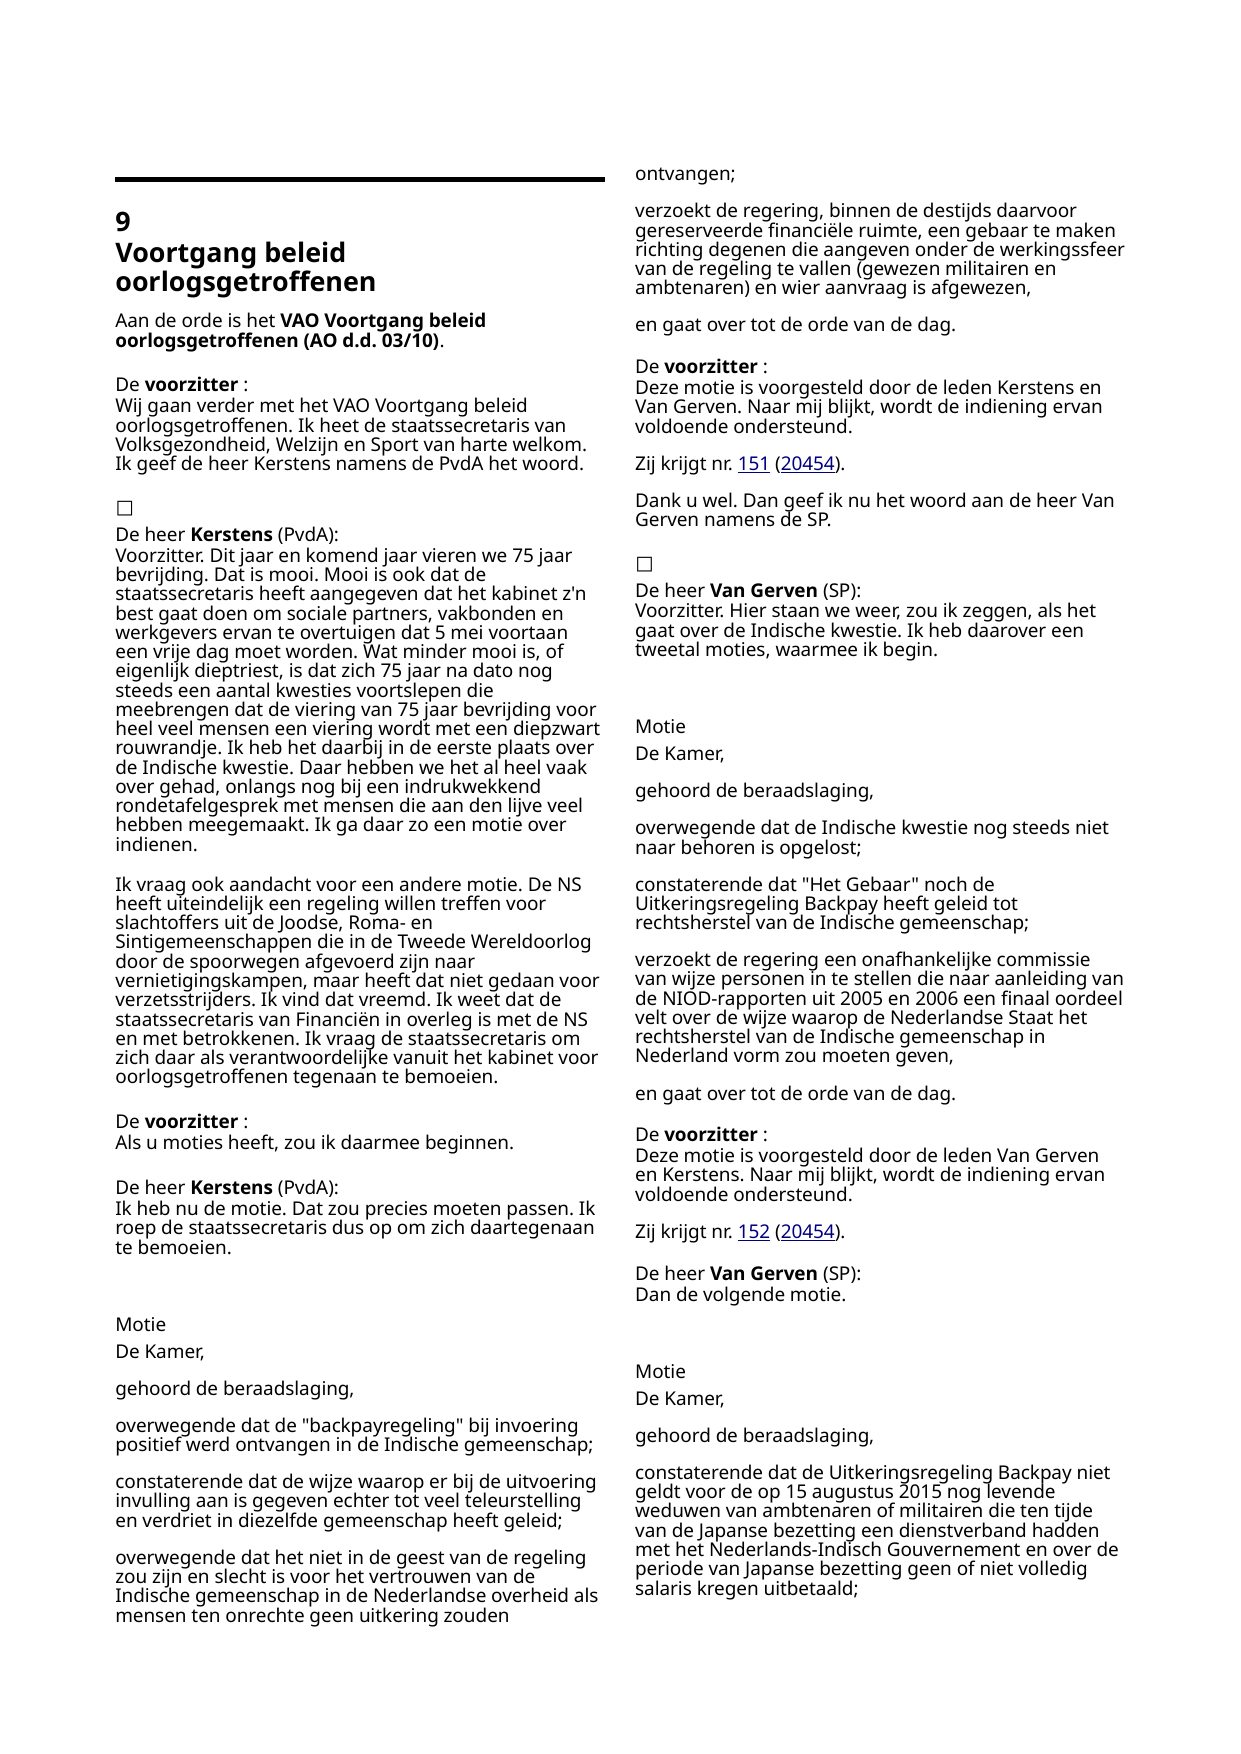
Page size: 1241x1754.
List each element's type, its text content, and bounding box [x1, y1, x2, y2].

text Voorzitter. Dit jaar en komend jaar vieren we 75 jaar bevrijding. Dat is mooi. Mooi is ook dat de staatssecretaris heeft aangegeven dat het kabinet z'n best gaat doen om sociale partners, vakbonden en werkgevers ervan te overtuigen dat 5 mei voortaan een vrije dag moet worden. Wat minder mooi is, of eigenlijk dieptriest, is dat zich 75 jaar na dato nog steeds een aantal kwesties voortslepen die meebrengen dat de viering van 75 jaar bevrijding voor heel veel mensen een viering wordt met een diepzwart rouwrandje. Ik heb het daarbij in de eerste plaats over de Indische kwestie. Daar hebben we het al heel vaak over gehad, onlangs nog bij een indrukwekkend rondetafelgesprek met mensen die aan den lijve veel hebben meegemaakt. Ik ga daar zo een motie over indienen. [115, 547, 605, 855]
text De voorzitter : [115, 1108, 605, 1134]
text Voortgang beleid oorlogsgetroffenen [115, 239, 605, 312]
text constaterende dat de Uitkeringsregeling Backpay niet geldt voor de op 15 augustus 2015 nog levende weduwen van ambtenaren of militairen die ten tijde van de Japanse bezetting een dienstverband hadden met het Nederlands-Indisch Gouvernement en over de periode van Japanse bezetting geen of niet volledig salaris kregen uitbetaald; [635, 1464, 1125, 1599]
text overwegende dat de Indische kwestie nog steeds niet naar behoren is opgelost; [635, 819, 1125, 858]
text Motie [635, 714, 1125, 739]
text De heer Kerstens (PvdA): [115, 521, 605, 547]
text Deze motie is voorgesteld door de leden Van Gerven en Kerstens. Naar mij blijkt, wordt de indiening ervan voldoende ondersteund. [635, 1147, 1125, 1205]
text constaterende dat "Het Gebaar" noch de Uitkeringsregeling Backpay heeft geleid tot rechtsherstel van de Indische gemeenschap; [635, 876, 1125, 933]
text overwegende dat het niet in de geest van de regeling zou zijn en slecht is voor het vertrouwen van de Indische gemeenschap in de Nederlandse overheid als mensen ten onrechte geen uitkering zouden [115, 1549, 605, 1626]
text Ik vraag ook aandacht voor een andere motie. De NS heeft uiteindelijk een regeling willen treffen voor slachtoffers uit de Joodse, Roma- en Sintigemeenschappen die in de Tweede Wereldoorlog door de spoorwegen afgevoerd zijn naar vernietigingskampen, maar heeft dat niet gedaan voor verzetsstrijders. Ik vind dat vreemd. Ik weet dat de staatssecretaris van Financiën in overleg is met de NS en met betrokkenen. Ik vraag de staatssecretaris om zich daar als verantwoordelijke vanuit het kabinet voor oorlogsgetroffenen tegenaan te bemoeien. [115, 876, 605, 1088]
text Ik heb nu de motie. Dat zou precies moeten passen. Ik roep de staatssecretaris dus op om zich daartegenaan te bemoeien. [115, 1200, 605, 1258]
text Wij gaan verder met het VAO Voortgang beleid oorlogsgetroffenen. Ik heet de staatssecretaris van Volksgezondheid, Welzijn en Sport van harte welkom. Ik geef de heer Kerstens namens de PvdA het woord. [115, 397, 605, 474]
text Als u moties heeft, zou ik daarmee beginnen. [115, 1134, 605, 1153]
text 9 [115, 203, 605, 239]
text ontvangen; [635, 165, 1125, 184]
text ⬜ [115, 495, 605, 521]
text De heer Kerstens (PvdA): [115, 1174, 605, 1200]
text verzoekt de regering een onafhankelijke commissie van wijze personen in te stellen die naar aanleiding van de NIOD-rapporten uit 2005 en 2006 een finaal oordeel velt over de wijze waarop de Nederlandse Staat het rechtsherstel van de Indische gemeenschap in Nederland vorm zou moeten geven, [635, 951, 1125, 1067]
text Voorzitter. Hier staan we weer, zou ik zeggen, als het gaat over de Indische kwestie. Ik heb daarover een tweetal moties, waarmee ik begin. [635, 602, 1125, 660]
text Zij krijgt nr. 151 (20454). [635, 454, 1125, 474]
text De heer Van Gerven (SP): [635, 1260, 1125, 1286]
text De heer Van Gerven (SP): [635, 577, 1125, 602]
text ⬜ [635, 551, 1125, 577]
text gehoord de beraadslaging, [635, 782, 1125, 802]
text Motie [115, 1311, 605, 1337]
text De voorzitter : [635, 1121, 1125, 1147]
text Dank u wel. Dan geef ik nu het woord aan de heer Van Gerven namens de SP. [635, 492, 1125, 530]
text gehoord de beraadslaging, [115, 1380, 605, 1399]
text De voorzitter : [635, 353, 1125, 379]
text en gaat over tot de orde van de dag. [635, 316, 1125, 336]
text De Kamer, [635, 745, 1125, 765]
text Deze motie is voorgesteld door de leden Kerstens en Van Gerven. Naar mij blijkt, wordt de indiening ervan voldoende ondersteund. [635, 379, 1125, 437]
text Motie [635, 1358, 1125, 1384]
text De Kamer, [635, 1390, 1125, 1409]
text en gaat over tot de orde van de dag. [635, 1084, 1125, 1104]
text De voorzitter : [115, 372, 605, 397]
text De Kamer, [115, 1343, 605, 1362]
text gehoord de beraadslaging, [635, 1427, 1125, 1446]
text Aan de orde is het VAO Voortgang beleid oorlogsgetroffenen (AO d.d. 03/10). [115, 312, 605, 351]
text Zij krijgt nr. 152 (20454). [635, 1223, 1125, 1242]
text Dan de volgende motie. [635, 1286, 1125, 1305]
text overwegende dat de "backpayregeling" bij invoering positief werd ontvangen in de Indische gemeenschap; [115, 1417, 605, 1456]
text verzoekt de regering, binnen de destijds daarvoor gereserveerde financiële ruimte, een gebaar te maken richting degenen die aangeven onder de werkingssfeer van de regeling te vallen (gewezen militairen en ambtenaren) en wier aanvraag is afgewezen, [635, 202, 1125, 299]
text constaterende dat de wijze waarop er bij de uitvoering invulling aan is gegeven echter tot veel teleurstelling en verdriet in diezelfde gemeenschap heeft geleid; [115, 1473, 605, 1531]
